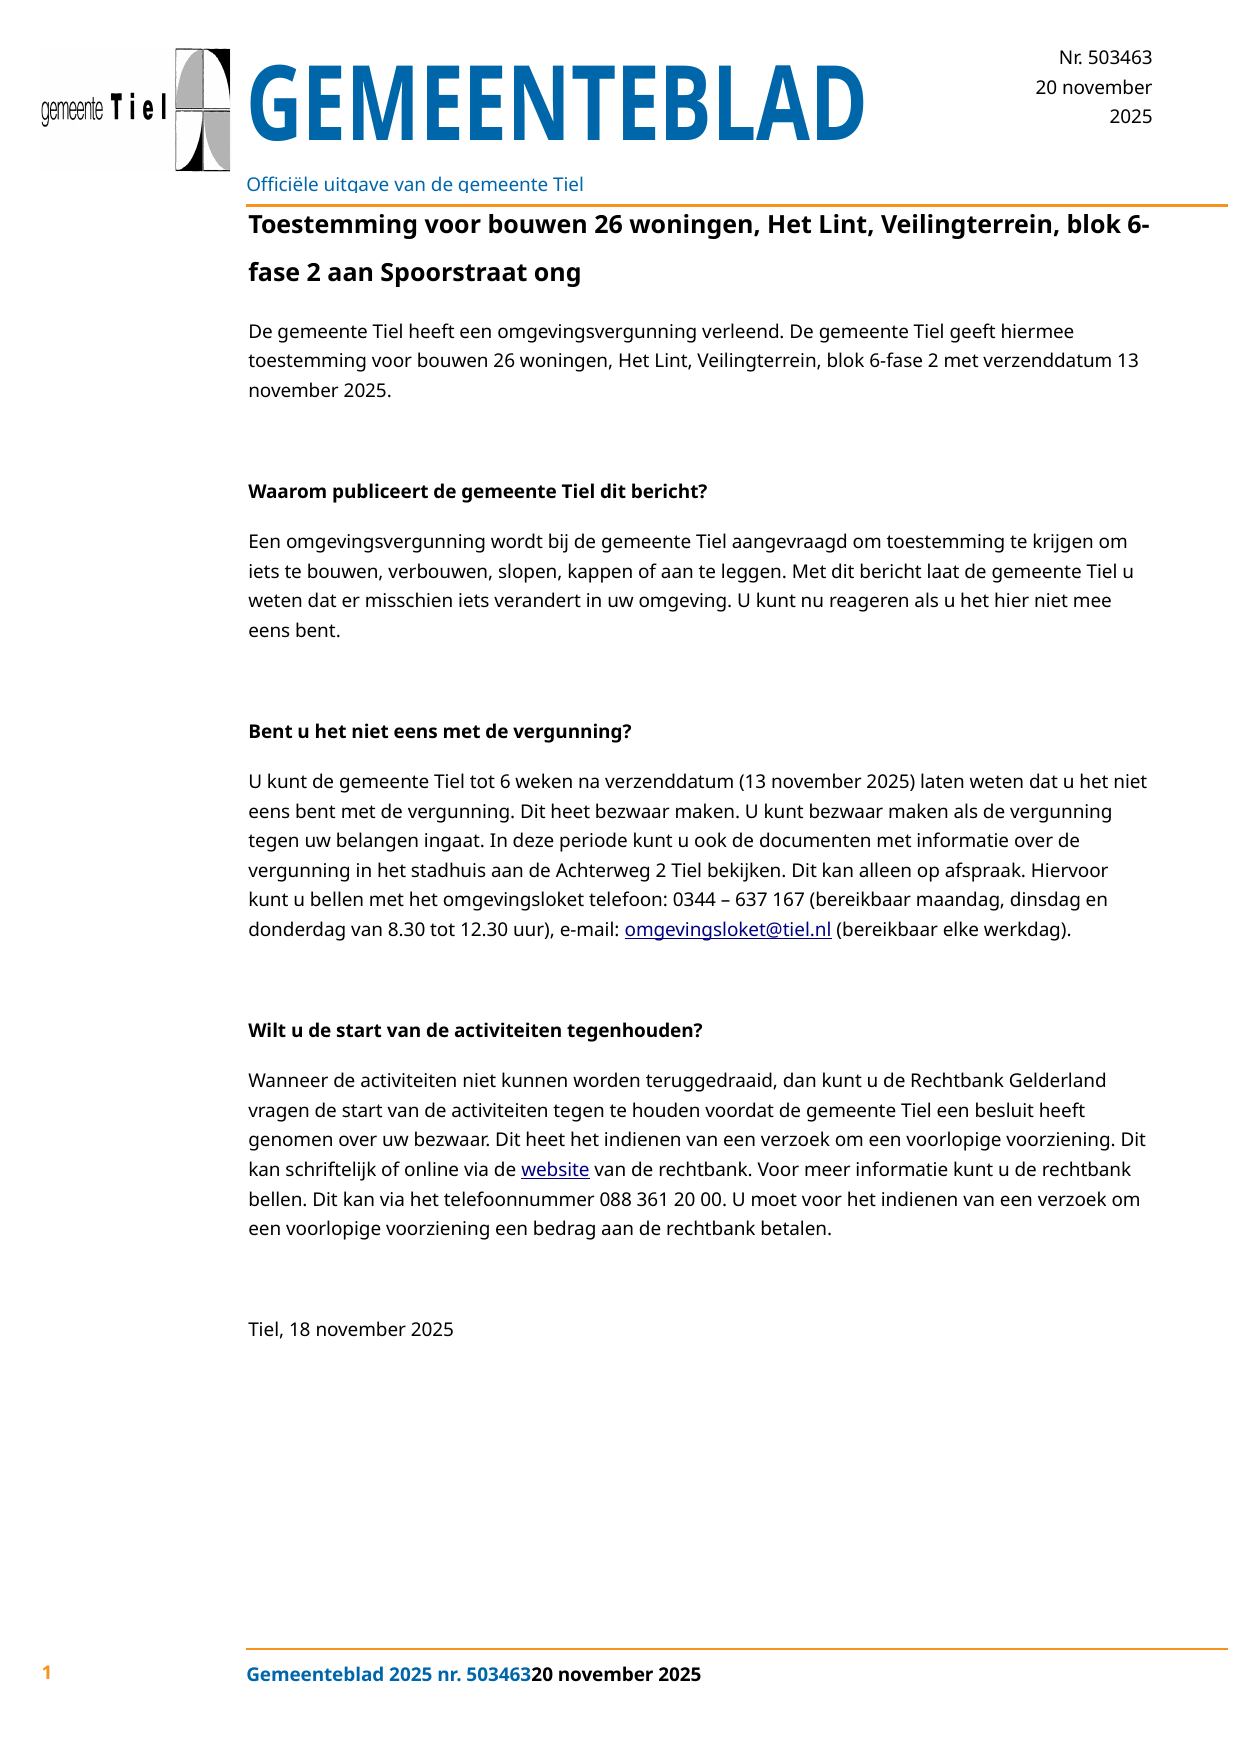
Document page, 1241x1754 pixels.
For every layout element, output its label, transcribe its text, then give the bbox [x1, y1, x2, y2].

text Wilt u de start van de activiteiten tegenhouden? [248, 1017, 1152, 1043]
text Waarom publiceert de gemeente Tiel dit bericht? [248, 478, 1152, 504]
text Wanneer de activiteiten niet kunnen worden teruggedraaid, dan kunt u de Rechtbank Gelderland vragen de start van de activiteiten tegen te houden voordat de gemeente Tiel een besluit heeft genomen over uw bezwaar. Dit heet het indienen van een verzoek om een voorlopige voorziening. Dit kan schriftelijk of online via de website van de rechtbank. Voor meer informatie kunt u de rechtbank bellen. Dit kan via het telefoonnummer 088 361 20 00. U moet voor het indienen van een verzoek om een voorlopige voorziening een bedrag aan de rechtbank betalen. [248, 1067, 1152, 1241]
text U kunt de gemeente Tiel tot 6 weken na verzenddatum (13 november 2025) laten weten dat u het niet eens bent met de vergunning. Dit heet bezwaar maken. U kunt bezwaar maken als de vergunning tegen uw belangen ingaat. In deze periode kunt u ook de documenten met informatie over de vergunning in het stadhuis aan de Achterweg 2 Tiel bekijken. Dit kan alleen op afspraak. Hiervoor kunt u bellen met het omgevingsloket telefoon: 0344 – 637 167 (bereikbaar maandag, dinsdag en donderdag van 8.30 tot 12.30 uur), e-mail: omgevingsloket@tiel.nl (bereikbaar elke werkdag). [248, 768, 1152, 942]
text Tiel, 18 november 2025 [248, 1316, 1152, 1342]
text De gemeente Tiel heeft een omgevingsvergunning verleend. De gemeente Tiel geeft hiermee toestemming voor bouwen 26 woningen, Het Lint, Veilingterrein, blok 6-fase 2 met verzenddatum 13 november 2025. [248, 318, 1152, 403]
picture [41, 47, 231, 172]
text Toestemming voor bouwen 26 woningen, Het Lint, Veilingterrein, blok 6-fase 2 aan Spoorstraat ong [248, 207, 1152, 288]
text Bent u het niet eens met de vergunning? [248, 718, 1152, 744]
text Een omgevingsvergunning wordt bij de gemeente Tiel aangevraagd om toestemming te krijgen om iets te bouwen, verbouwen, slopen, kappen of aan te leggen. Met dit bericht laat de gemeente Tiel u weten dat er misschien iets verandert in uw omgeving. U kunt nu reageren als u het hier niet mee eens bent. [248, 528, 1152, 643]
